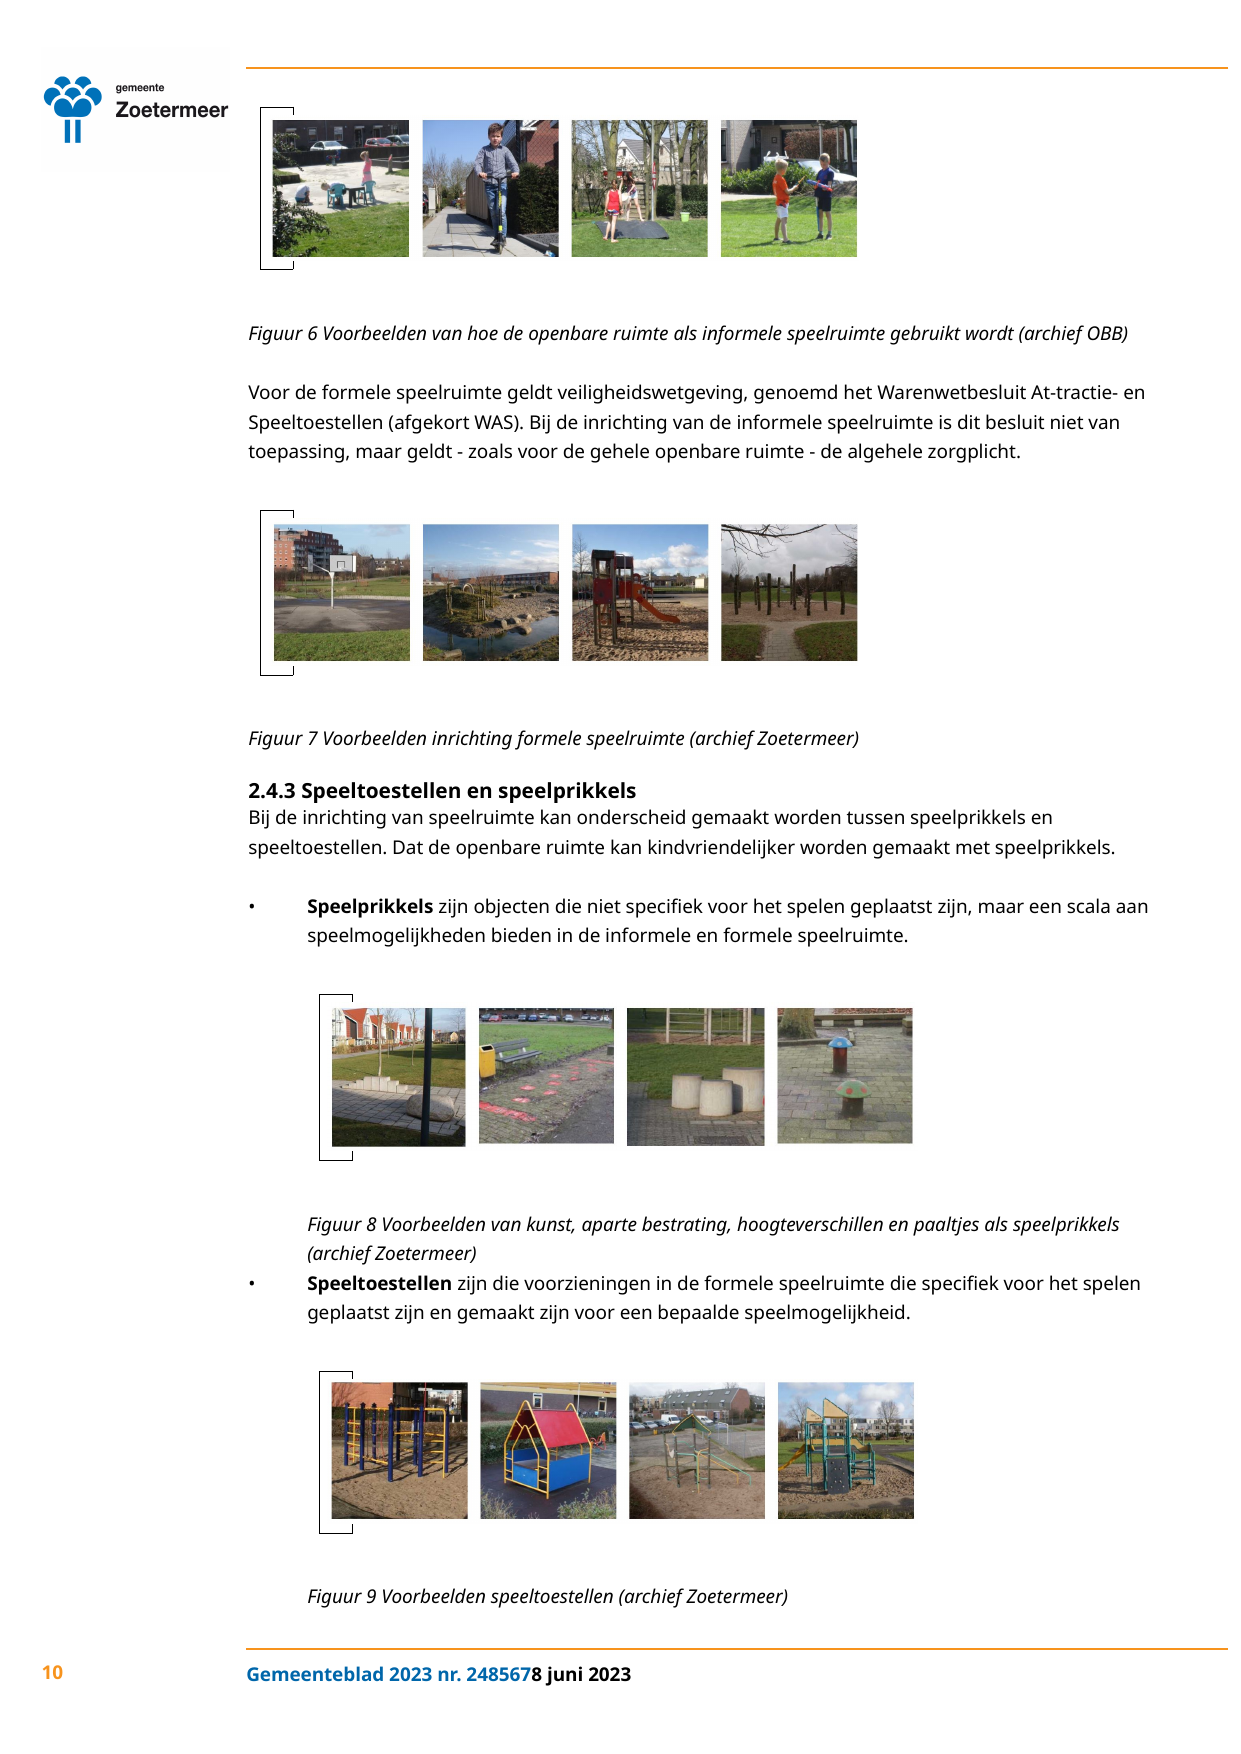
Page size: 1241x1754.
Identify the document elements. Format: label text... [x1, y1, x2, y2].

text Figuur 6 Voorbeelden van hoe de openbare ruimte als informele speelruimte gebruikt wordt (archief OBB) [248, 320, 1152, 346]
list Figuur 8 Voorbeelden van kunst, aparte bestrating, hoogteverschillen en paaltjes als speelprikkels (archief Zoetermeer) [248, 1211, 1152, 1266]
list Figuur 9 Voorbeelden speeltoestellen (archief Zoetermeer) [248, 1583, 1152, 1609]
text 2.4.3 Speeltoestellen en speelprikkels [248, 776, 1152, 804]
text Bij de inrichting van speelruimte kan onderscheid gemaakt worden tussen speelprikkels en speeltoestellen. Dat de openbare ruimte kan kindvriendelijker worden gemaakt met speelprikkels. [248, 804, 1152, 860]
list Speeltoestellen zijn die voorzieningen in de formele speelruimte die specifiek voor het spelen geplaatst zijn en gemaakt zijn voor een bepaalde speelmogelijkheid. [248, 1270, 1152, 1325]
text Voor de formele speelruimte geldt veiligheidswetgeving, genoemd het Warenwetbesluit At-tractie- en Speeltoestellen (afgekort WAS). Bij de inrichting van de informele speelruimte is dit besluit niet van toepassing, maar geldt - zoals voor de gehele openbare ruimte - de algehele zorgplicht. [248, 379, 1152, 464]
picture [327, 1379, 919, 1524]
text Figuur 7 Voorbeelden inrichting formele speelruimte (archief Zoetermeer) [248, 726, 1152, 751]
picture [327, 1002, 919, 1151]
list Speelprikkels zijn objecten die niet specifiek voor het spelen geplaatst zijn, maar een scala aan speelmogelijkheden bieden in de informele en formele speelruimte. [248, 893, 1152, 948]
picture [41, 47, 231, 172]
picture [268, 115, 860, 261]
picture [268, 518, 860, 666]
